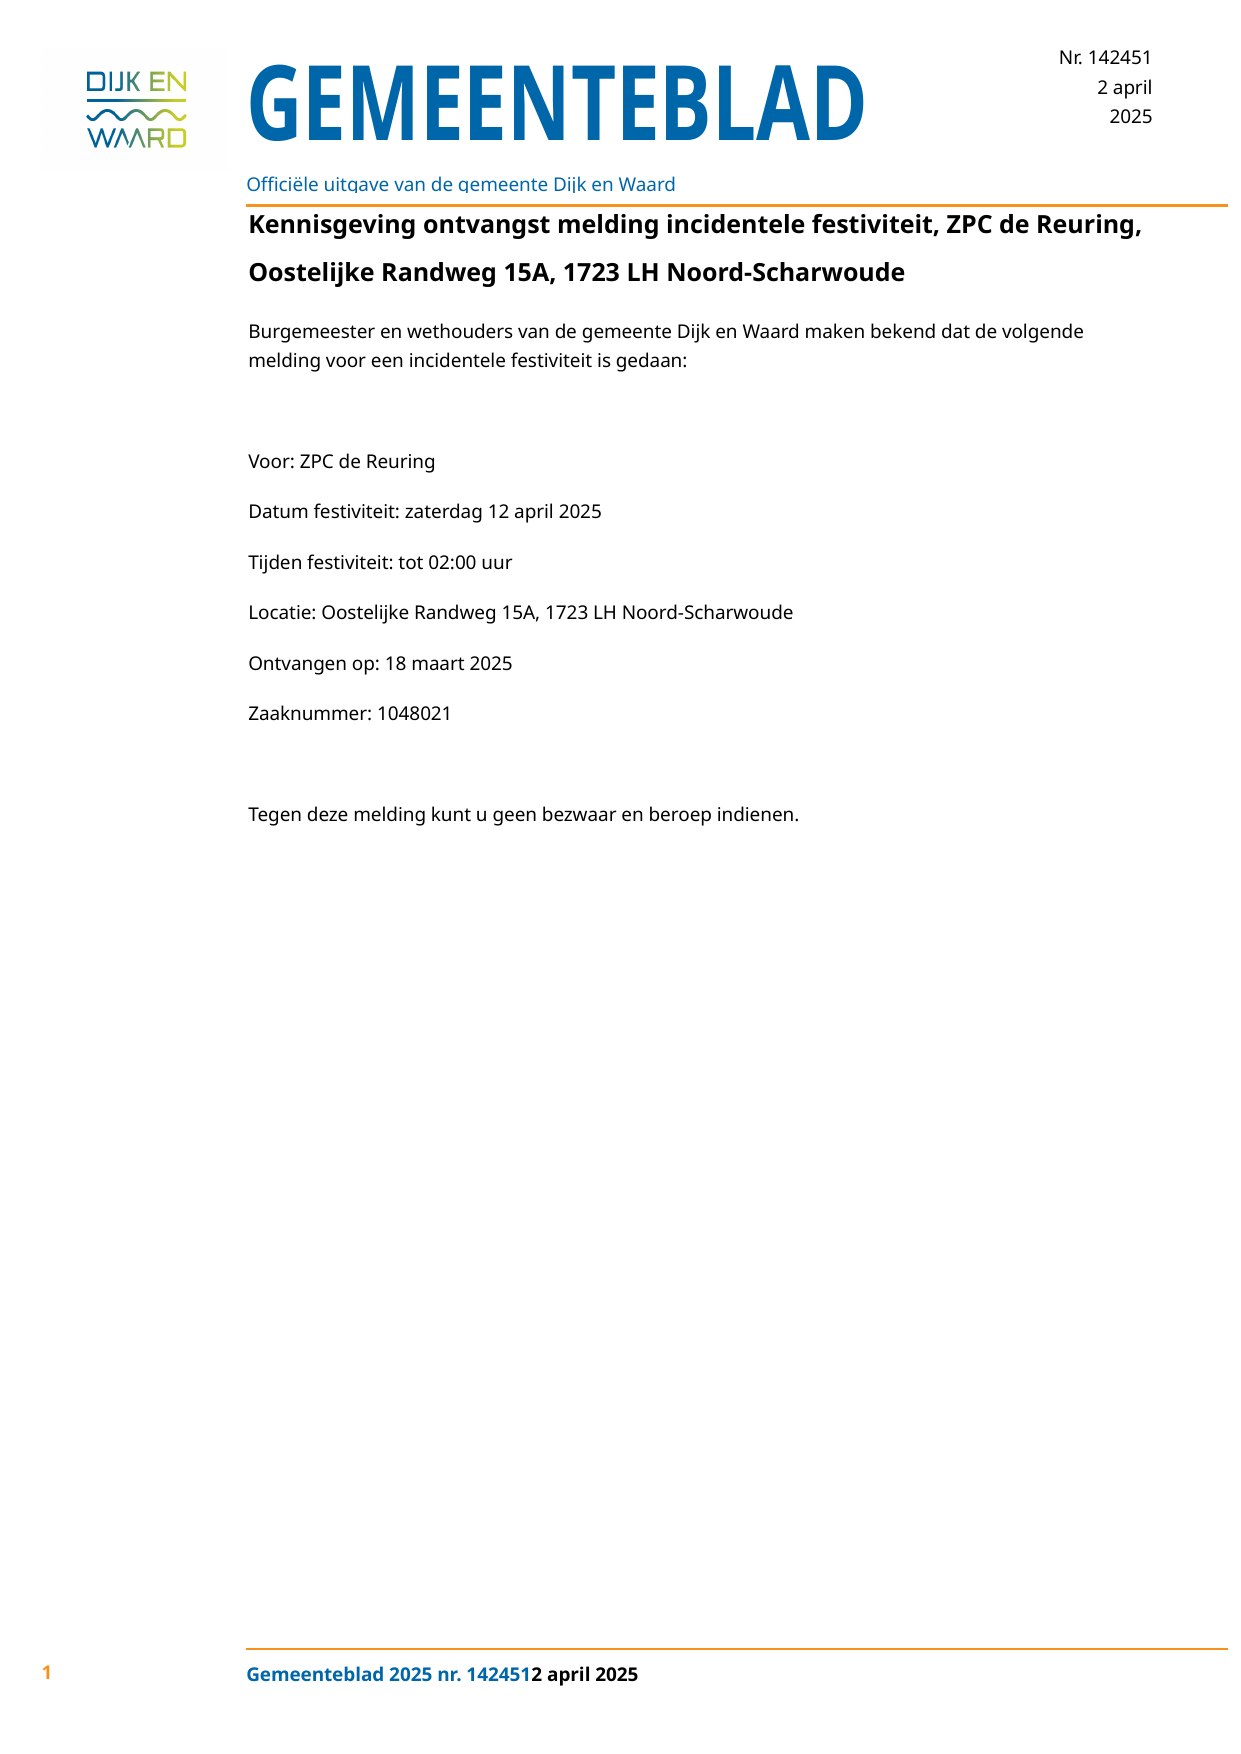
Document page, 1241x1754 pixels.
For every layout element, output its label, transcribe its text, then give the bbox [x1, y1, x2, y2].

picture [41, 47, 231, 172]
text Datum festiviteit: zaterdag 12 april 2025 [248, 499, 1152, 524]
text Kennisgeving ontvangst melding incidentele festiviteit, ZPC de Reuring, Oostelijke Randweg 15A, 1723 LH Noord-Scharwoude [248, 207, 1152, 288]
text Ontvangen op: 18 maart 2025 [248, 650, 1152, 676]
text Locatie: Oostelijke Randweg 15A, 1723 LH Noord-Scharwoude [248, 599, 1152, 625]
text Voor: ZPC de Reuring [248, 448, 1152, 474]
text Zaaknummer: 1048021 [248, 700, 1152, 726]
text Tijden festiviteit: tot 02:00 uur [248, 549, 1152, 575]
text Tegen deze melding kunt u geen bezwaar en beroep indienen. [248, 801, 1152, 827]
text Burgemeester en wethouders van de gemeente Dijk en Waard maken bekend dat de volgende melding voor een incidentele festiviteit is gedaan: [248, 318, 1152, 373]
